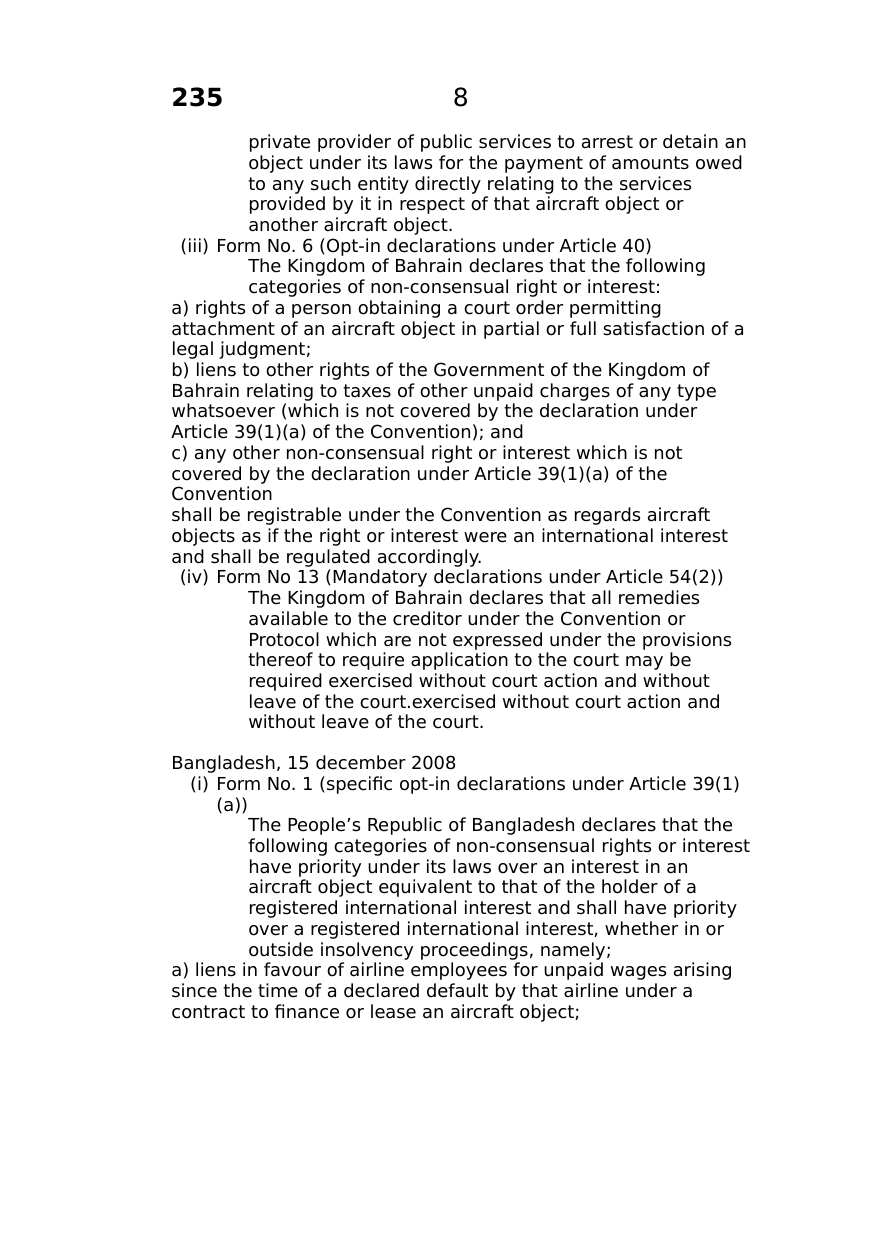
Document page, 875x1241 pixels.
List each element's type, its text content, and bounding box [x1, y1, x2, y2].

text shall be registrable under the Convention as regards aircraft objects as if the right or interest were an international interest and shall be regulated accordingly. [171, 505, 756, 567]
text Bangladesh, 15 december 2008 [171, 753, 756, 774]
text c) any other non-consensual right or interest which is not covered by the declaration under Article 39(1)(a) of the Convention [171, 443, 756, 505]
text The People’s Republic of Bangladesh declares that the following categories of non-consensual rights or interest have priority under its laws over an interest in an aircraft object equivalent to that of the holder of a registered international interest and shall have priority over a registered international interest, whether in or outside insolvency proceedings, namely; [248, 815, 756, 960]
text private provider of public services to arrest or detain an object under its laws for the payment of amounts owed to any such entity directly relating to the services provided by it in respect of that aircraft object or another aircraft object. [248, 132, 756, 236]
text (i) Form No. 1 (specific opt-in declarations under Article 39(1)(a)) [171, 774, 756, 815]
text (iv) Form No 13 (Mandatory declarations under Article 54(2)) [171, 567, 756, 588]
text The Kingdom of Bahrain declares that the following categories of non-consensual right or interest: [248, 256, 756, 298]
text a) liens in favour of airline employees for unpaid wages arising since the time of a declared default by that airline under a contract to finance or lease an aircraft object; [171, 960, 756, 1022]
text b) liens to other rights of the Government of the Kingdom of Bahrain relating to taxes of other unpaid charges of any type whatsoever (which is not covered by the declaration under Article 39(1)(a) of the Convention); and [171, 360, 756, 443]
text (iii) Form No. 6 (Opt-in declarations under Article 40) [171, 236, 756, 256]
text a) rights of a person obtaining a court order permitting attachment of an aircraft object in partial or full satisfaction of a legal judgment; [171, 298, 756, 360]
text The Kingdom of Bahrain declares that all remedies available to the creditor under the Convention or Protocol which are not expressed under the provisions thereof to require application to the court may be required exercised without court action and without leave of the court.exercised without court action and without leave of the court. [248, 588, 756, 733]
